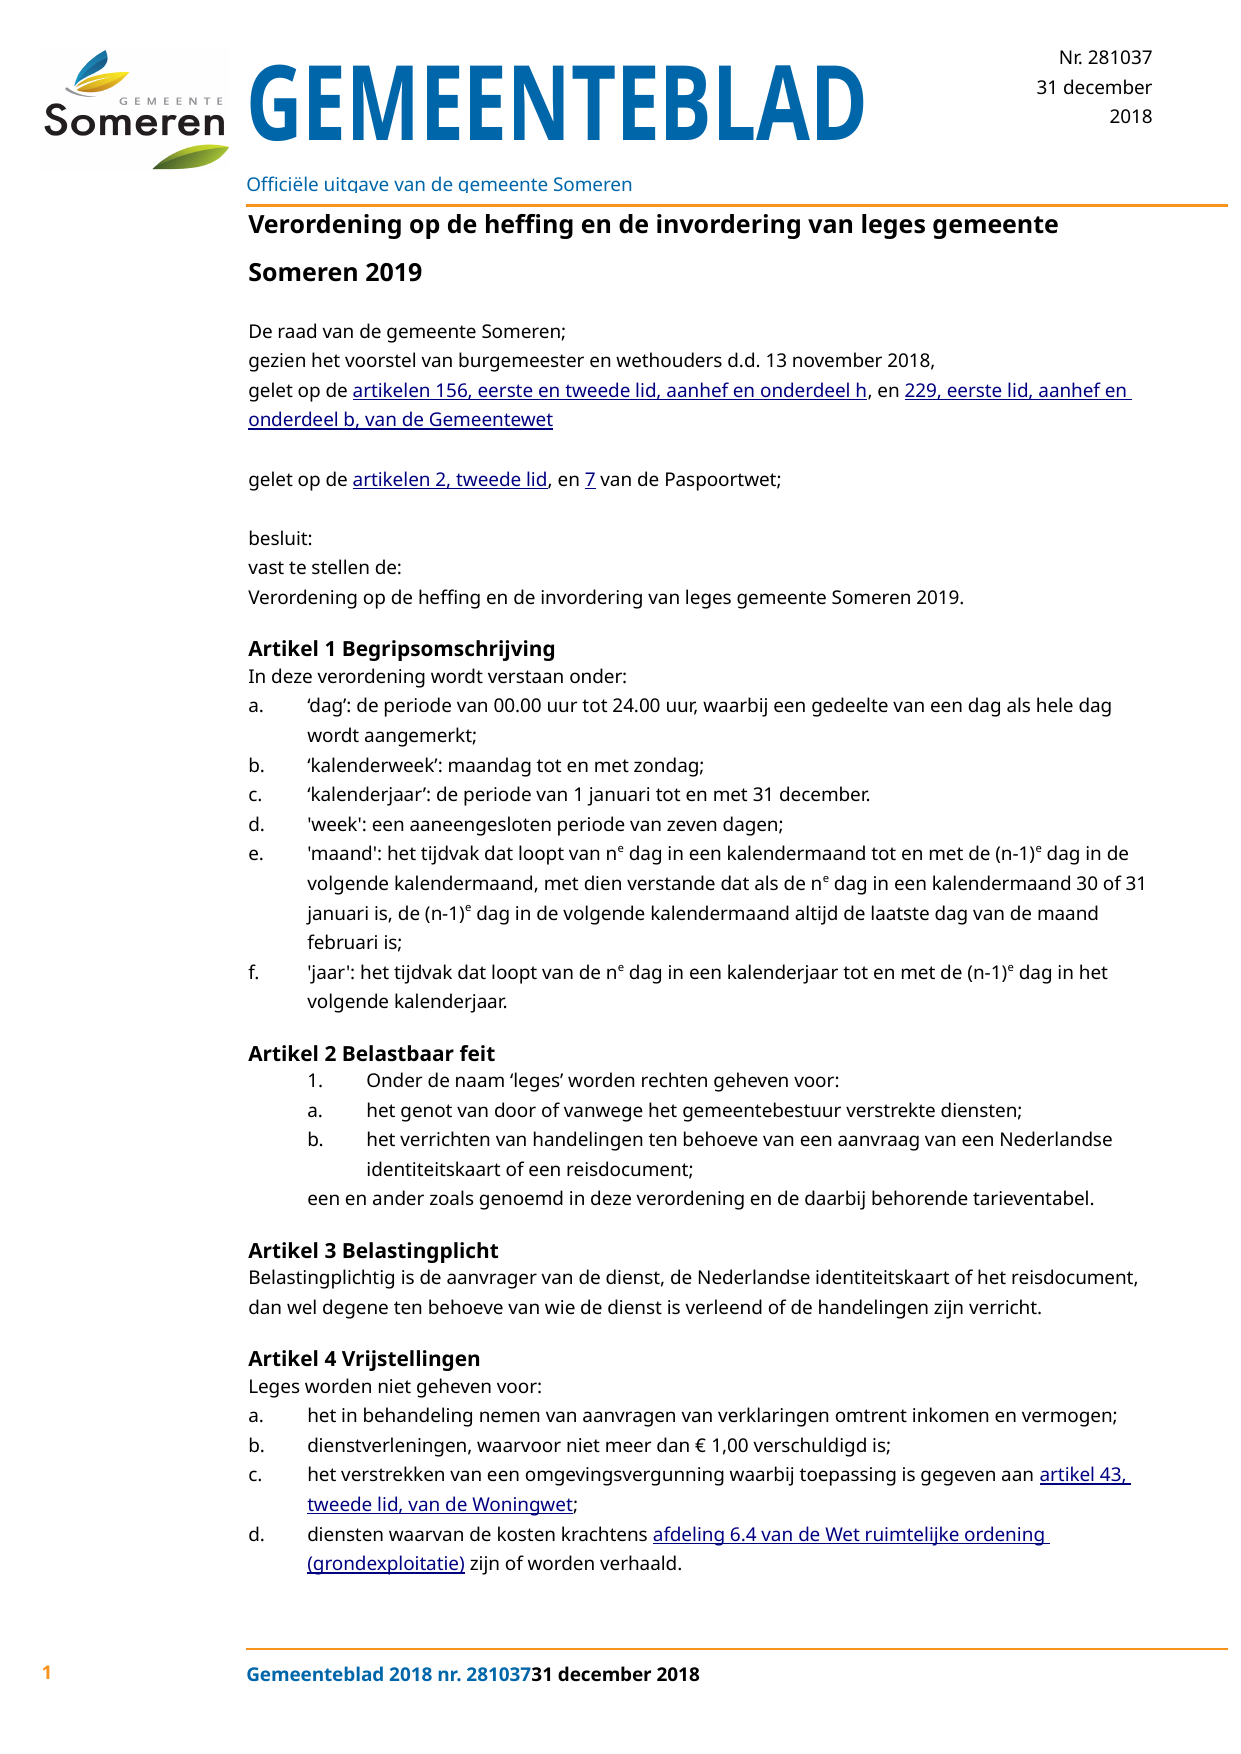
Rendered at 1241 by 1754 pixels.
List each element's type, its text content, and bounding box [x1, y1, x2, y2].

text gelet op de artikelen 156, eerste en tweede lid, aanhef en onderdeel h, en 229, eerste lid, aanhef en onderdeel b, van de Gemeentewet [248, 377, 1152, 432]
text gezien het voorstel van burgemeester en wethouders d.d. 13 november 2018, [248, 347, 1152, 373]
text vast te stellen de: [248, 554, 1152, 580]
picture [41, 47, 231, 172]
list het genot van door of vanwege het gemeentebestuur verstrekte diensten; [307, 1097, 1152, 1123]
text Artikel 2 Belastbaar feit [248, 1039, 1152, 1067]
list het verrichten van handelingen ten behoeve van een aanvraag van een Nederlandse identiteitskaart of een reisdocument; [307, 1126, 1152, 1182]
list diensten waarvan de kosten krachtens afdeling 6.4 van de Wet ruimtelijke ordening (grondexploitatie) zijn of worden verhaald. [248, 1521, 1152, 1576]
text gelet op de artikelen 2, tweede lid, en 7 van de Paspoortwet; [248, 466, 1152, 492]
list 'jaar': het tijdvak dat loopt van de ne dag in een kalenderjaar tot en met de (n-1)e dag in het volgende kalenderjaar. [248, 959, 1152, 1014]
list het verstrekken van een omgevingsvergunning waarbij toepassing is gegeven aan artikel 43, tweede lid, van de Woningwet; [248, 1462, 1152, 1517]
text Belastingplichtig is de aanvrager van de dienst, de Nederlandse identiteitskaart of het reisdocument, dan wel degene ten behoeve van wie de dienst is verleend of de handelingen zijn verricht. [248, 1264, 1152, 1320]
text Verordening op de heffing en de invordering van leges gemeente Someren 2019. [248, 584, 1152, 610]
list Onder de naam ‘leges’ worden rechten geheven voor: [307, 1067, 1152, 1093]
list 'week': een aaneengesloten periode van zeven dagen; [248, 811, 1152, 837]
list ‘kalenderjaar’: de periode van 1 januari tot en met 31 december. [248, 781, 1152, 807]
list ‘dag’: de periode van 00.00 uur tot 24.00 uur, waarbij een gedeelte van een dag als hele dag wordt aangemerkt; [248, 693, 1152, 748]
text In deze verordening wordt verstaan onder: [248, 663, 1152, 689]
text Artikel 3 Belastingplicht [248, 1236, 1152, 1264]
list ‘kalenderweek’: maandag tot en met zondag; [248, 752, 1152, 777]
text De raad van de gemeente Someren; [248, 318, 1152, 344]
list 'maand': het tijdvak dat loopt van ne dag in een kalendermaand tot en met de (n-1)e dag in de volgende kalendermaand, met dien verstande dat als de ne dag in een kalendermaand 30 of 31 januari is, de (n-1)e dag in de volgende kalendermaand altijd de laatste dag van de maand februari is; [248, 841, 1152, 955]
list een en ander zoals genoemd in deze verordening en de daarbij behorende tarieventabel. [248, 1186, 1152, 1211]
text Leges worden niet geheven voor: [248, 1373, 1152, 1399]
text Artikel 1 Begripsomschrijving [248, 634, 1152, 663]
list dienstverleningen, waarvoor niet meer dan € 1,00 verschuldigd is; [248, 1432, 1152, 1458]
text Verordening op de heffing en de invordering van leges gemeente Someren 2019 [248, 207, 1152, 288]
list het in behandeling nemen van aanvragen van verklaringen omtrent inkomen en vermogen; [248, 1402, 1152, 1428]
text Artikel 4 Vrijstellingen [248, 1344, 1152, 1373]
text besluit: [248, 525, 1152, 551]
